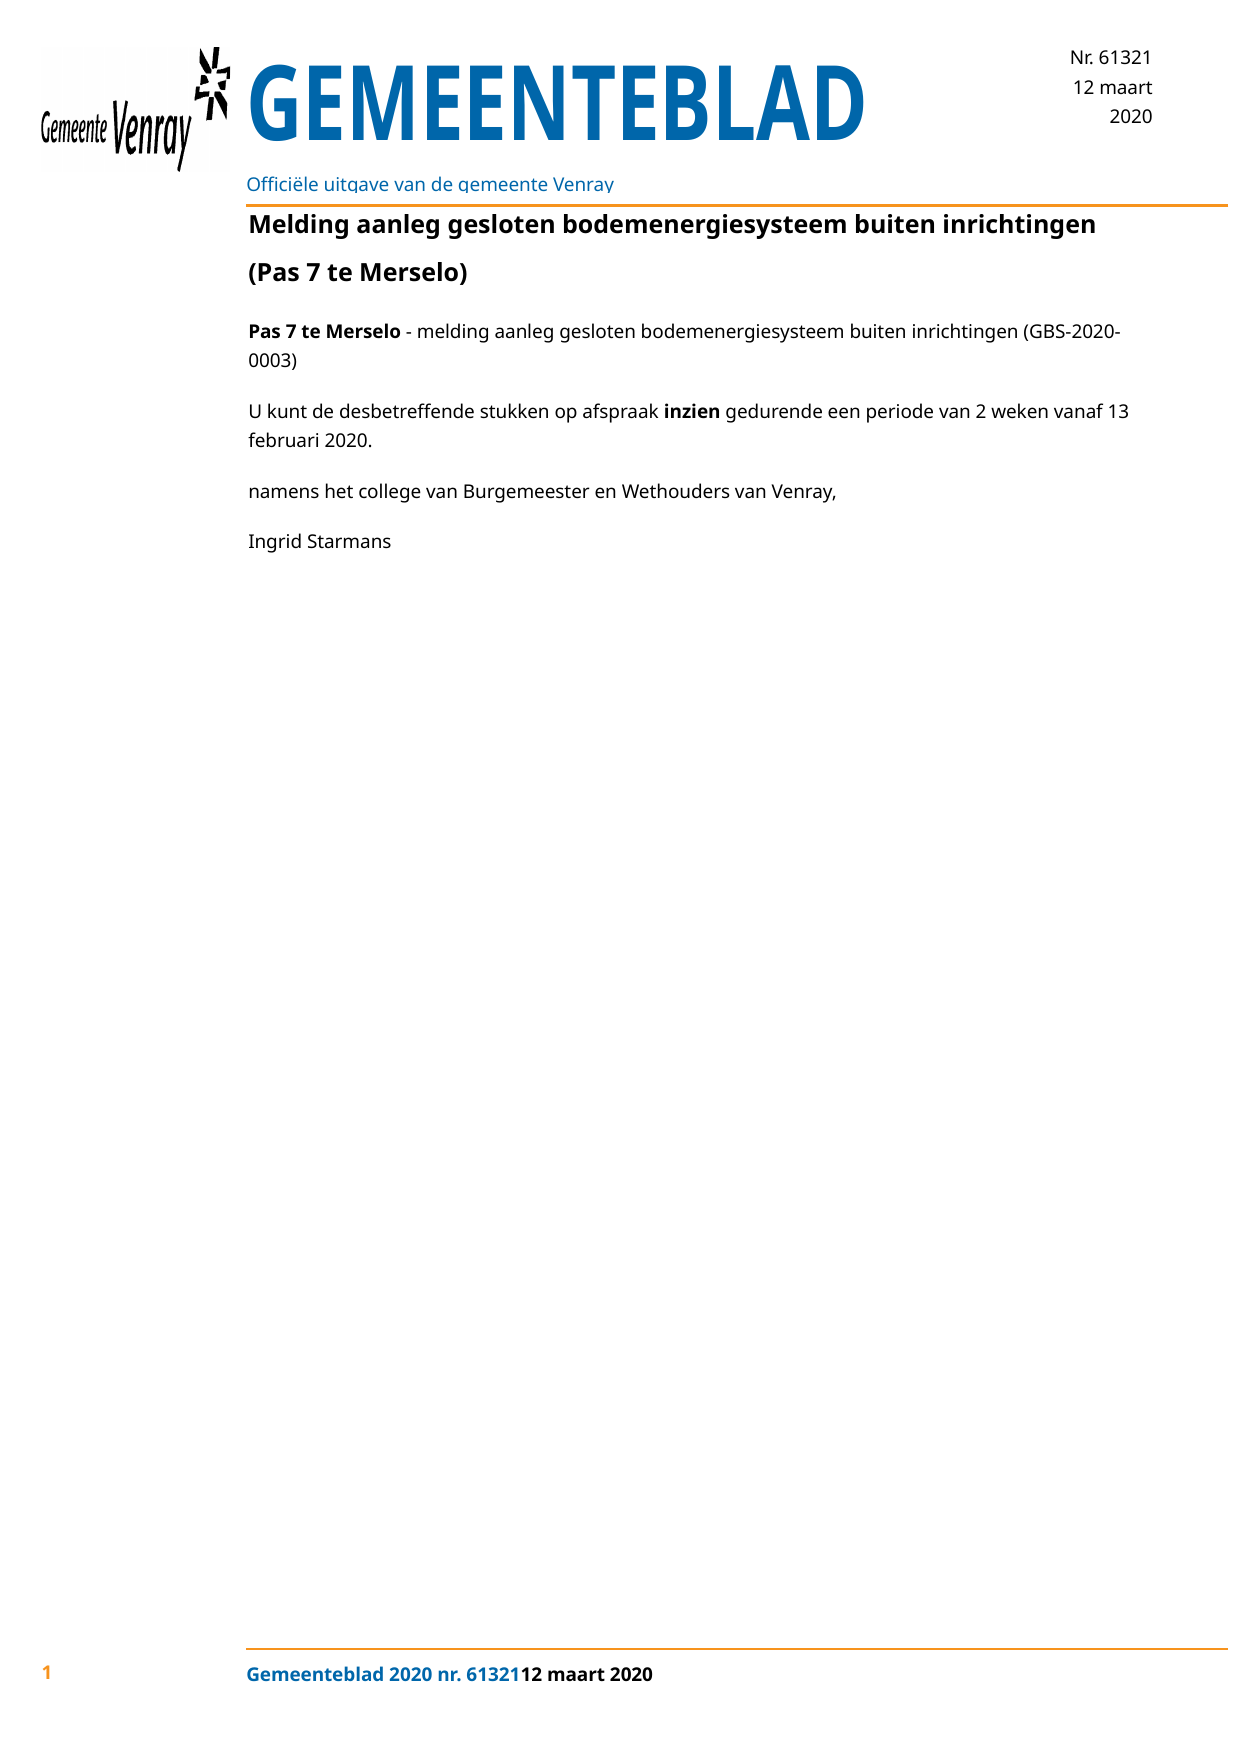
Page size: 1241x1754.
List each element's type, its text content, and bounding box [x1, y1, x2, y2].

text Pas 7 te Merselo - melding aanleg gesloten bodemenergiesysteem buiten inrichtingen (GBS-2020-0003) [248, 318, 1152, 373]
text namens het college van Burgemeester en Wethouders van Venray, [248, 478, 1152, 504]
text Melding aanleg gesloten bodemenergiesysteem buiten inrichtingen (Pas 7 te Merselo) [248, 207, 1152, 288]
picture [41, 47, 231, 172]
text Ingrid Starmans [248, 528, 1152, 554]
text U kunt de desbetreffende stukken op afspraak inzien gedurende een periode van 2 weken vanaf 13 februari 2020. [248, 398, 1152, 453]
